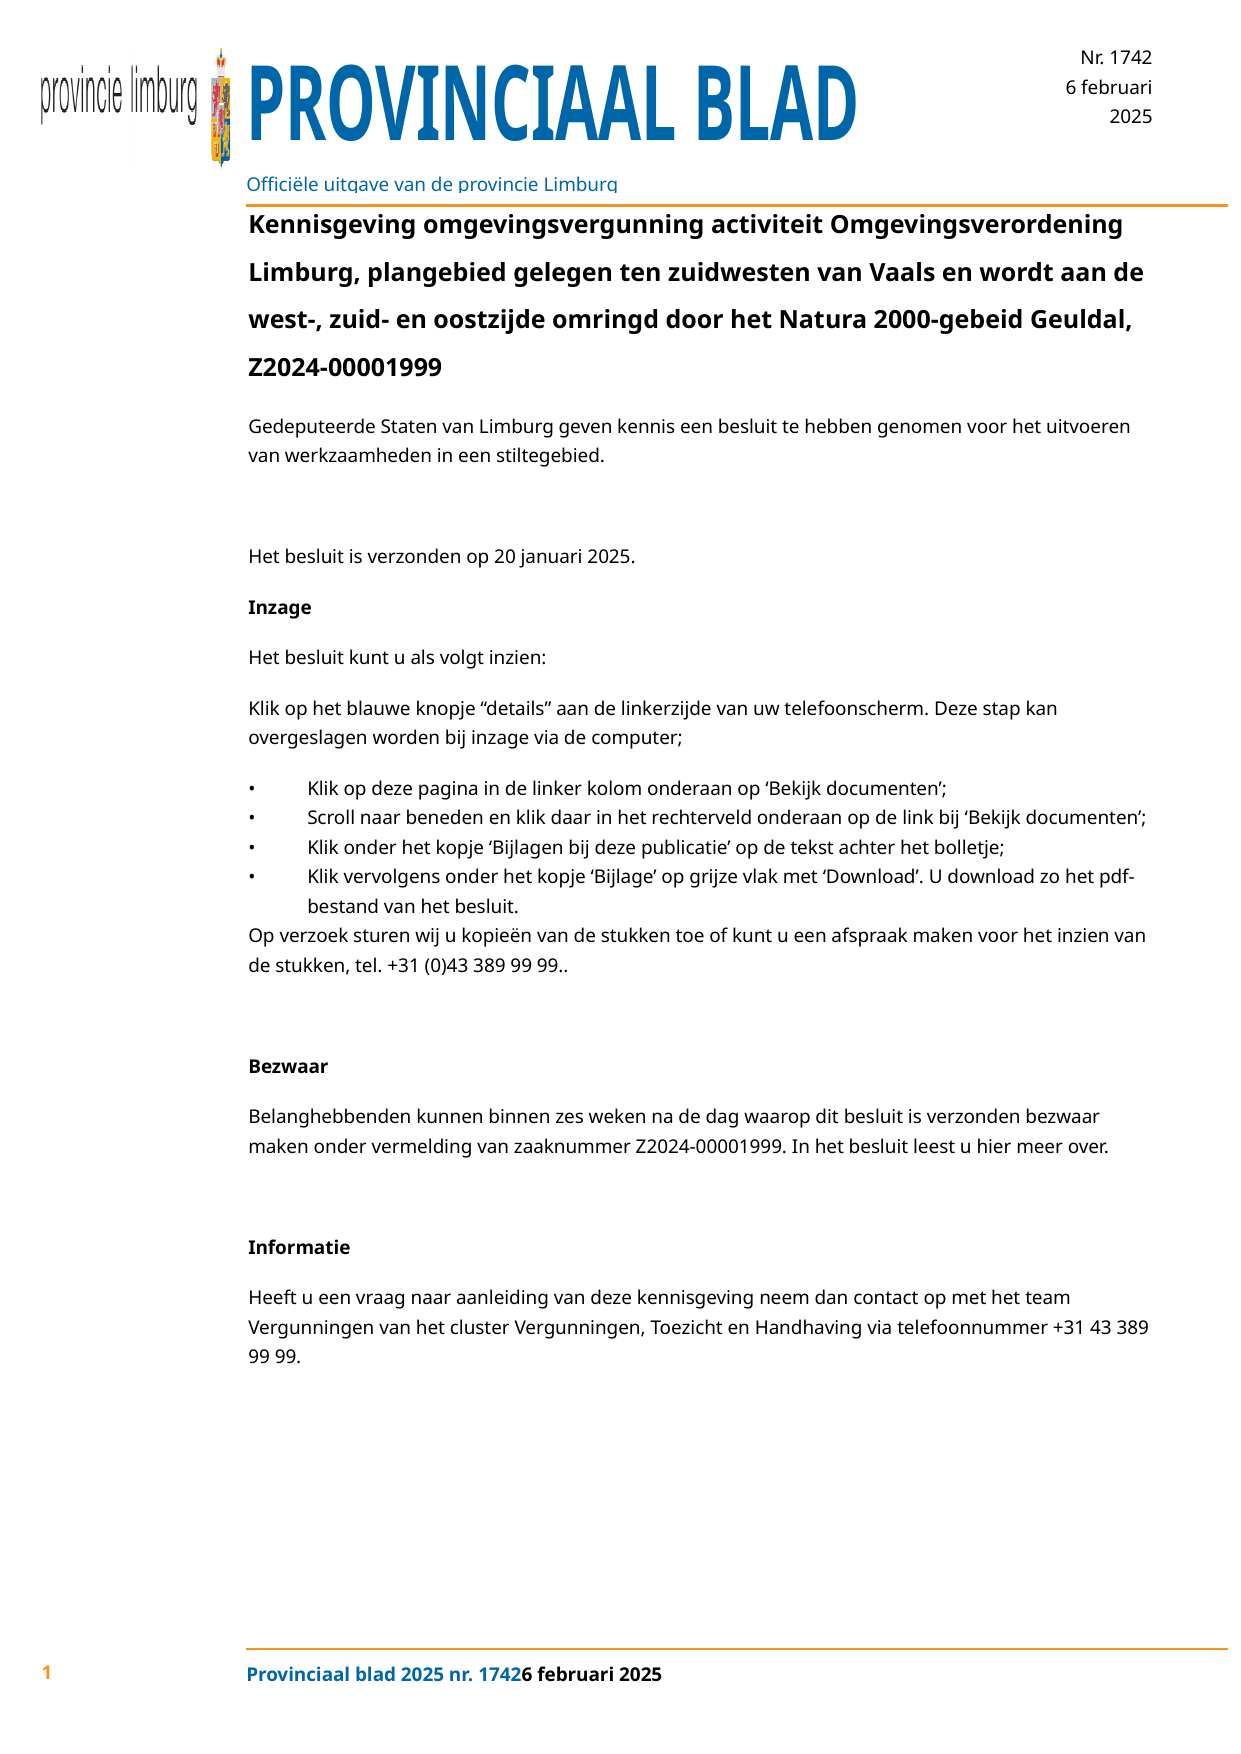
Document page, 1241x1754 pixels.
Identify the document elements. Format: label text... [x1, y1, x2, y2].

list Klik vervolgens onder het kopje ‘Bijlage’ op grijze vlak met ‘Download’. U download zo het pdf-bestand van het besluit. [248, 863, 1152, 919]
list Klik onder het kopje ‘Bijlagen bij deze publicatie’ op de tekst achter het bolletje; [248, 834, 1152, 860]
picture [41, 47, 231, 172]
text Belanghebbenden kunnen binnen zes weken na de dag waarop dit besluit is verzonden bezwaar maken onder vermelding van zaaknummer Z2024-00001999. In het besluit leest u hier meer over. [248, 1103, 1152, 1159]
text Bezwaar [248, 1053, 1152, 1079]
text Gedeputeerde Staten van Limburg geven kennis een besluit te hebben genomen voor het uitvoeren van werkzaamheden in een stiltegebied. [248, 413, 1152, 468]
text Op verzoek sturen wij u kopieën van de stukken toe of kunt u een afspraak maken voor het inzien van de stukken, tel. +31 (0)43 389 99 99.. [248, 923, 1152, 978]
text Informatie [248, 1234, 1152, 1260]
text Heeft u een vraag naar aanleiding van deze kennisgeving neem dan contact op met het team Vergunningen van het cluster Vergunningen, Toezicht en Handhaving via telefoonnummer +31 43 389 99 99. [248, 1284, 1152, 1369]
text Inzage [248, 594, 1152, 620]
text Kennisgeving omgevingsvergunning activiteit Omgevingsverordening Limburg, plangebied gelegen ten zuidwesten van Vaals en wordt aan de west-, zuid- en oostzijde omringd door het Natura 2000-gebeid Geuldal, Z2024-00001999 [248, 207, 1152, 384]
text Klik op het blauwe knopje “details” aan de linkerzijde van uw telefoonscherm. Deze stap kan overgeslagen worden bij inzage via de computer; [248, 695, 1152, 750]
text Het besluit is verzonden op 20 januari 2025. [248, 543, 1152, 569]
list Klik op deze pagina in de linker kolom onderaan op ‘Bekijk documenten’; [248, 775, 1152, 801]
list Scroll naar beneden en klik daar in het rechterveld onderaan op de link bij ‘Bekijk documenten’; [248, 804, 1152, 830]
text Het besluit kunt u als volgt inzien: [248, 644, 1152, 670]
